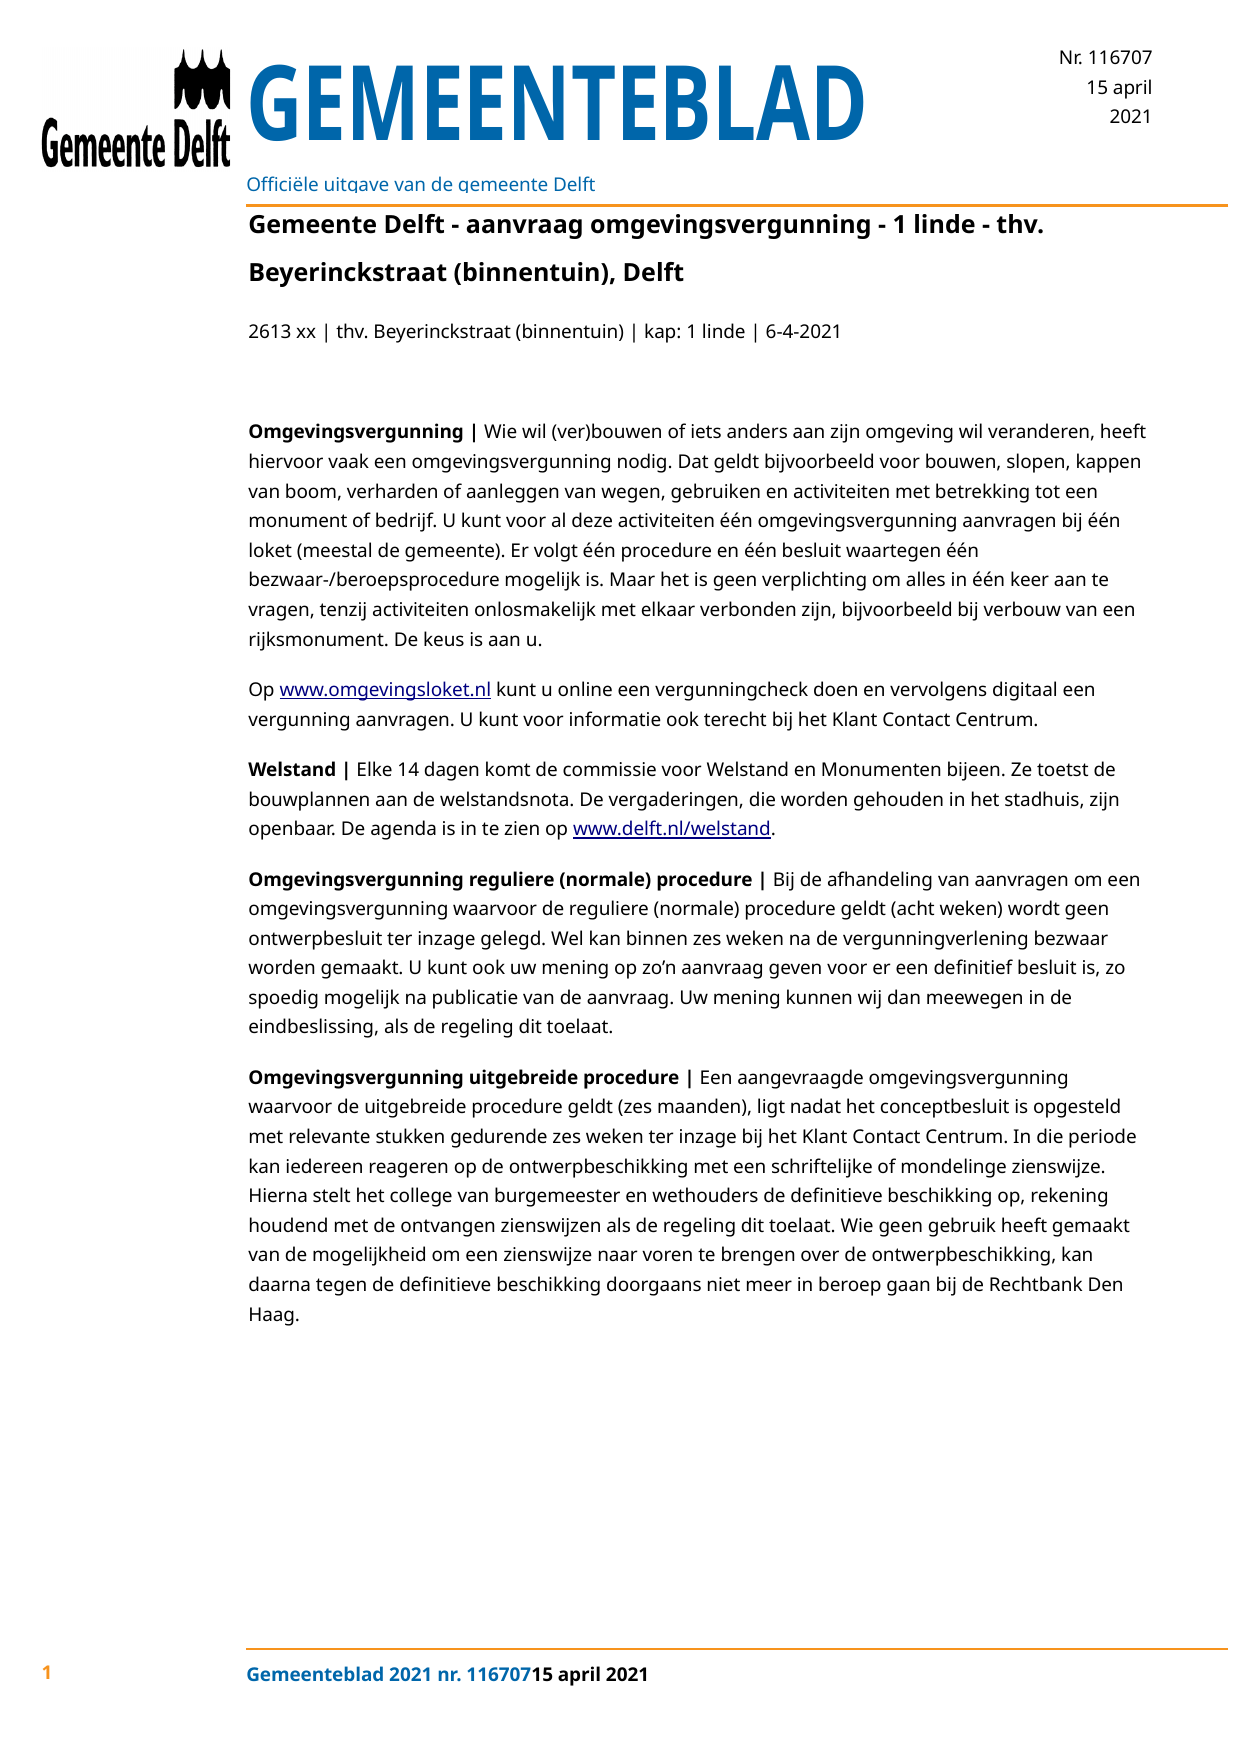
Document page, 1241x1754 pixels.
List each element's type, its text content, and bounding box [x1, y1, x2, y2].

text Gemeente Delft - aanvraag omgevingsvergunning - 1 linde - thv. Beyerinckstraat (binnentuin), Delft [248, 207, 1152, 288]
text Op www.omgevingsloket.nl kunt u online een vergunningcheck doen en vervolgens digitaal een vergunning aanvragen. U kunt voor informatie ook terecht bij het Klant Contact Centrum. [248, 676, 1152, 732]
text Omgevingsvergunning reguliere (normale) procedure | Bij de afhandeling van aanvragen om een omgevingsvergunning waarvoor de reguliere (normale) procedure geldt (acht weken) wordt geen ontwerpbesluit ter inzage gelegd. Wel kan binnen zes weken na de vergunningverlening bezwaar worden gemaakt. U kunt ook uw mening op zo’n aanvraag geven voor er een definitief besluit is, zo spoedig mogelijk na publicatie van de aanvraag. Uw mening kunnen wij dan meewegen in de eindbeslissing, als de regeling dit toelaat. [248, 866, 1152, 1039]
picture [41, 47, 231, 172]
text Welstand | Elke 14 dagen komt de commissie voor Welstand en Monumenten bijeen. Ze toetst de bouwplannen aan de welstandsnota. De vergaderingen, die worden gehouden in het stadhuis, zijn openbaar. De agenda is in te zien op www.delft.nl/welstand. [248, 756, 1152, 841]
text 2613 xx | thv. Beyerinckstraat (binnentuin) | kap: 1 linde | 6-4-2021 [248, 318, 1152, 344]
text Omgevingsvergunning | Wie wil (ver)bouwen of iets anders aan zijn omgeving wil veranderen, heeft hiervoor vaak een omgevingsvergunning nodig. Dat geldt bijvoorbeeld voor bouwen, slopen, kappen van boom, verharden of aanleggen van wegen, gebruiken en activiteiten met betrekking tot een monument of bedrijf. U kunt voor al deze activiteiten één omgevingsvergunning aanvragen bij één loket (meestal de gemeente). Er volgt één procedure en één besluit waartegen één bezwaar-/beroepsprocedure mogelijk is. Maar het is geen verplichting om alles in één keer aan te vragen, tenzij activiteiten onlosmakelijk met elkaar verbonden zijn, bijvoorbeeld bij verbouw van een rijksmonument. De keus is aan u. [248, 419, 1152, 652]
text Omgevingsvergunning uitgebreide procedure | Een aangevraagde omgevingsvergunning waarvoor de uitgebreide procedure geldt (zes maanden), ligt nadat het conceptbesluit is opgesteld met relevante stukken gedurende zes weken ter inzage bij het Klant Contact Centrum. In die periode kan iedereen reageren op de ontwerpbeschikking met een schriftelijke of mondelinge zienswijze. Hierna stelt het college van burgemeester en wethouders de definitieve beschikking op, rekening houdend met de ontvangen zienswijzen als de regeling dit toelaat. Wie geen gebruik heeft gemaakt van de mogelijkheid om een zienswijze naar voren te brengen over de ontwerpbeschikking, kan daarna tegen de definitieve beschikking doorgaans niet meer in beroep gaan bij de Rechtbank Den Haag. [248, 1064, 1152, 1327]
